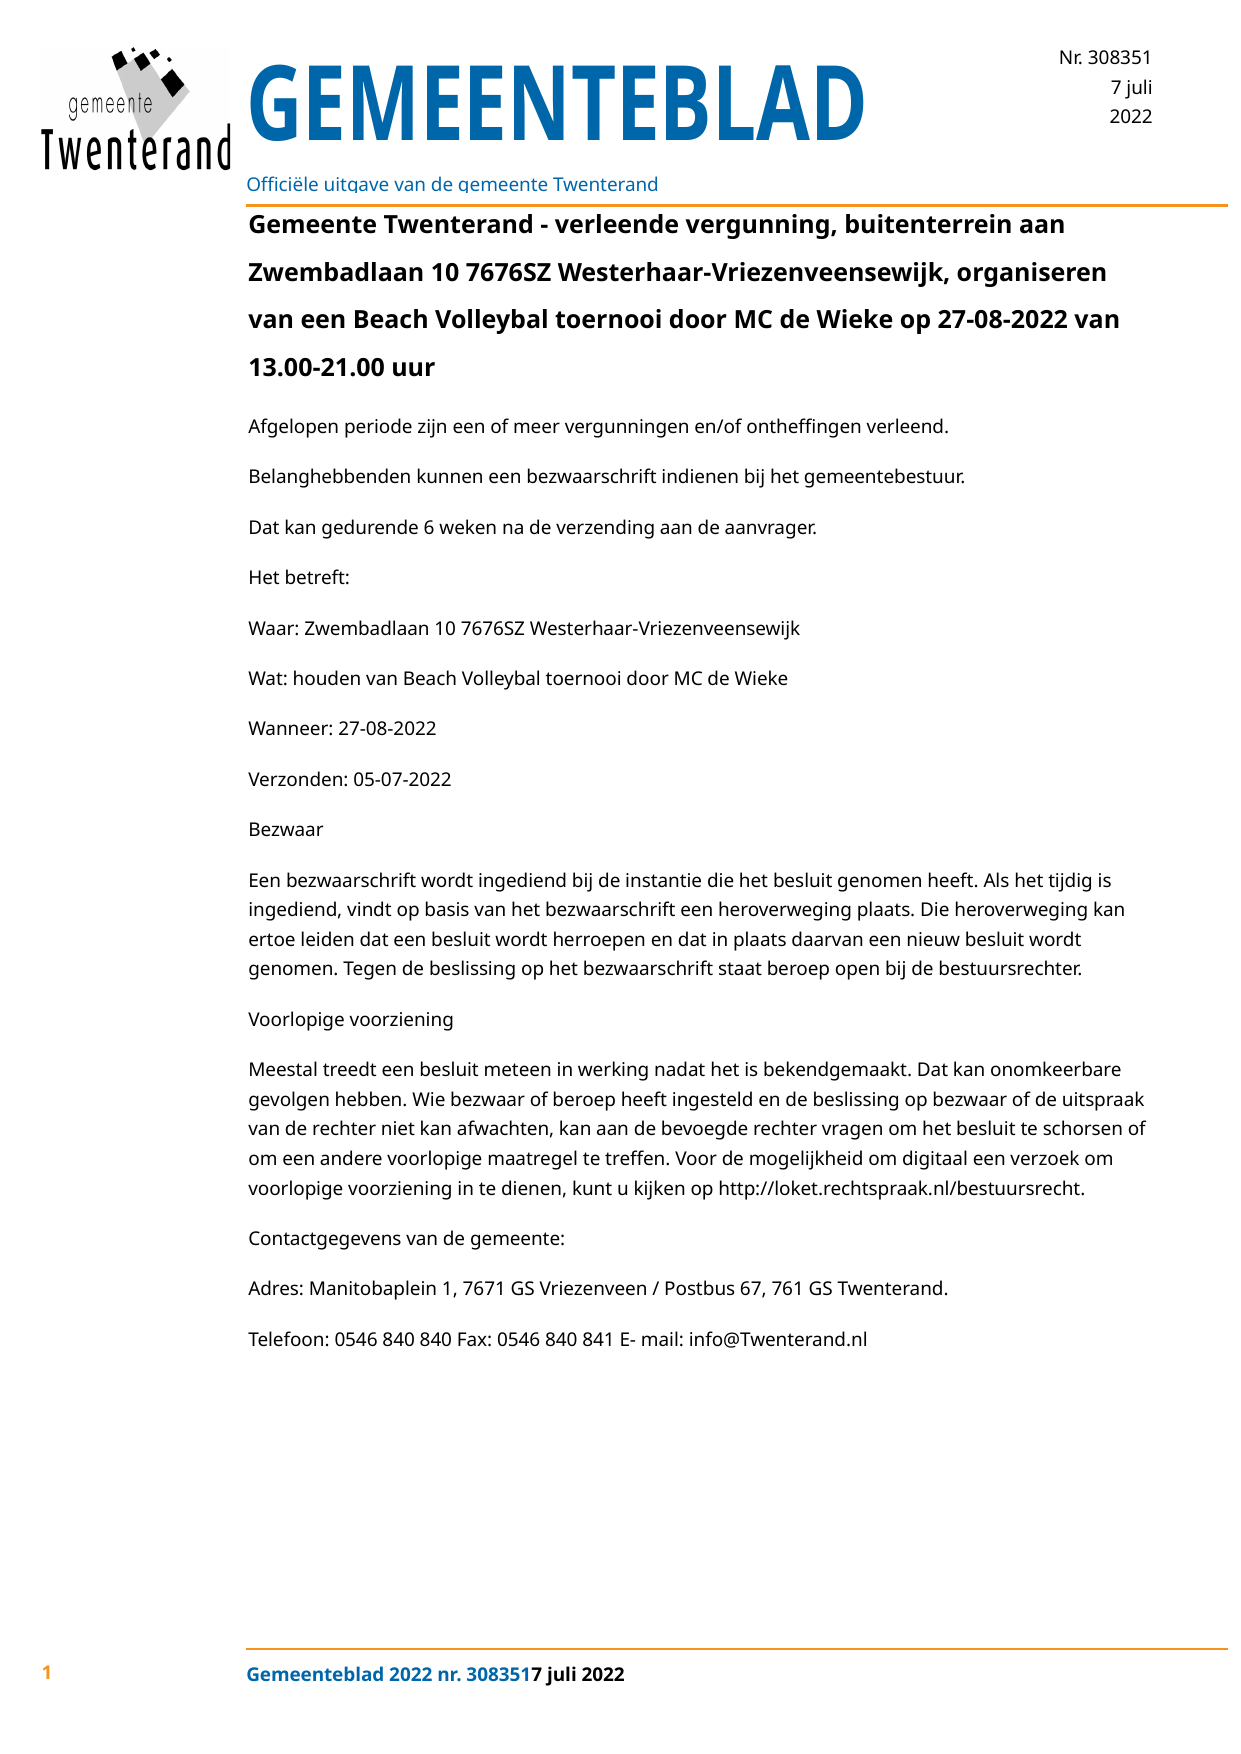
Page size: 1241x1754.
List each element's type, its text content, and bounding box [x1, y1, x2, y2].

text Adres: Manitobaplein 1, 7671 GS Vriezenveen / Postbus 67, 761 GS Twenterand. [248, 1276, 1152, 1301]
text Meestal treedt een besluit meteen in werking nadat het is bekendgemaakt. Dat kan onomkeerbare gevolgen hebben. Wie bezwaar of beroep heeft ingesteld en de beslissing op bezwaar of de uitspraak van de rechter niet kan afwachten, kan aan de bevoegde rechter vragen om het besluit te schorsen of om een andere voorlopige maatregel te treffen. Voor de mogelijkheid om digitaal een verzoek om voorlopige voorziening in te dienen, kunt u kijken op http://loket.rechtspraak.nl/bestuursrecht. [248, 1056, 1152, 1201]
text Een bezwaarschrift wordt ingediend bij de instantie die het besluit genomen heeft. Als het tijdig is ingediend, vindt op basis van het bezwaarschrift een heroverweging plaats. Die heroverweging kan ertoe leiden dat een besluit wordt herroepen en dat in plaats daarvan een nieuw besluit wordt genomen. Tegen de beslissing op het bezwaarschrift staat beroep open bij de bestuursrechter. [248, 867, 1152, 981]
text Wat: houden van Beach Volleybal toernooi door MC de Wieke [248, 665, 1152, 691]
text Wanneer: 27-08-2022 [248, 716, 1152, 741]
text Het betreft: [248, 564, 1152, 590]
text Belanghebbenden kunnen een bezwaarschrift indienen bij het gemeentebestuur. [248, 463, 1152, 489]
text Bezwaar [248, 816, 1152, 842]
text Voorlopige voorziening [248, 1006, 1152, 1032]
text Afgelopen periode zijn een of meer vergunningen en/of ontheffingen verleend. [248, 413, 1152, 439]
text Verzonden: 05-07-2022 [248, 766, 1152, 792]
picture [41, 47, 231, 172]
text Gemeente Twenterand - verleende vergunning, buitenterrein aan Zwembadlaan 10 7676SZ Westerhaar-Vriezenveensewijk, organiseren van een Beach Volleybal toernooi door MC de Wieke op 27-08-2022 van 13.00-21.00 uur [248, 207, 1152, 384]
text Contactgegevens van de gemeente: [248, 1225, 1152, 1251]
text Dat kan gedurende 6 weken na de verzending aan de aanvrager. [248, 514, 1152, 540]
text Waar: Zwembadlaan 10 7676SZ Westerhaar-Vriezenveensewijk [248, 615, 1152, 641]
text Telefoon: 0546 840 840 Fax: 0546 840 841 E- mail: info@Twenterand.nl [248, 1326, 1152, 1352]
